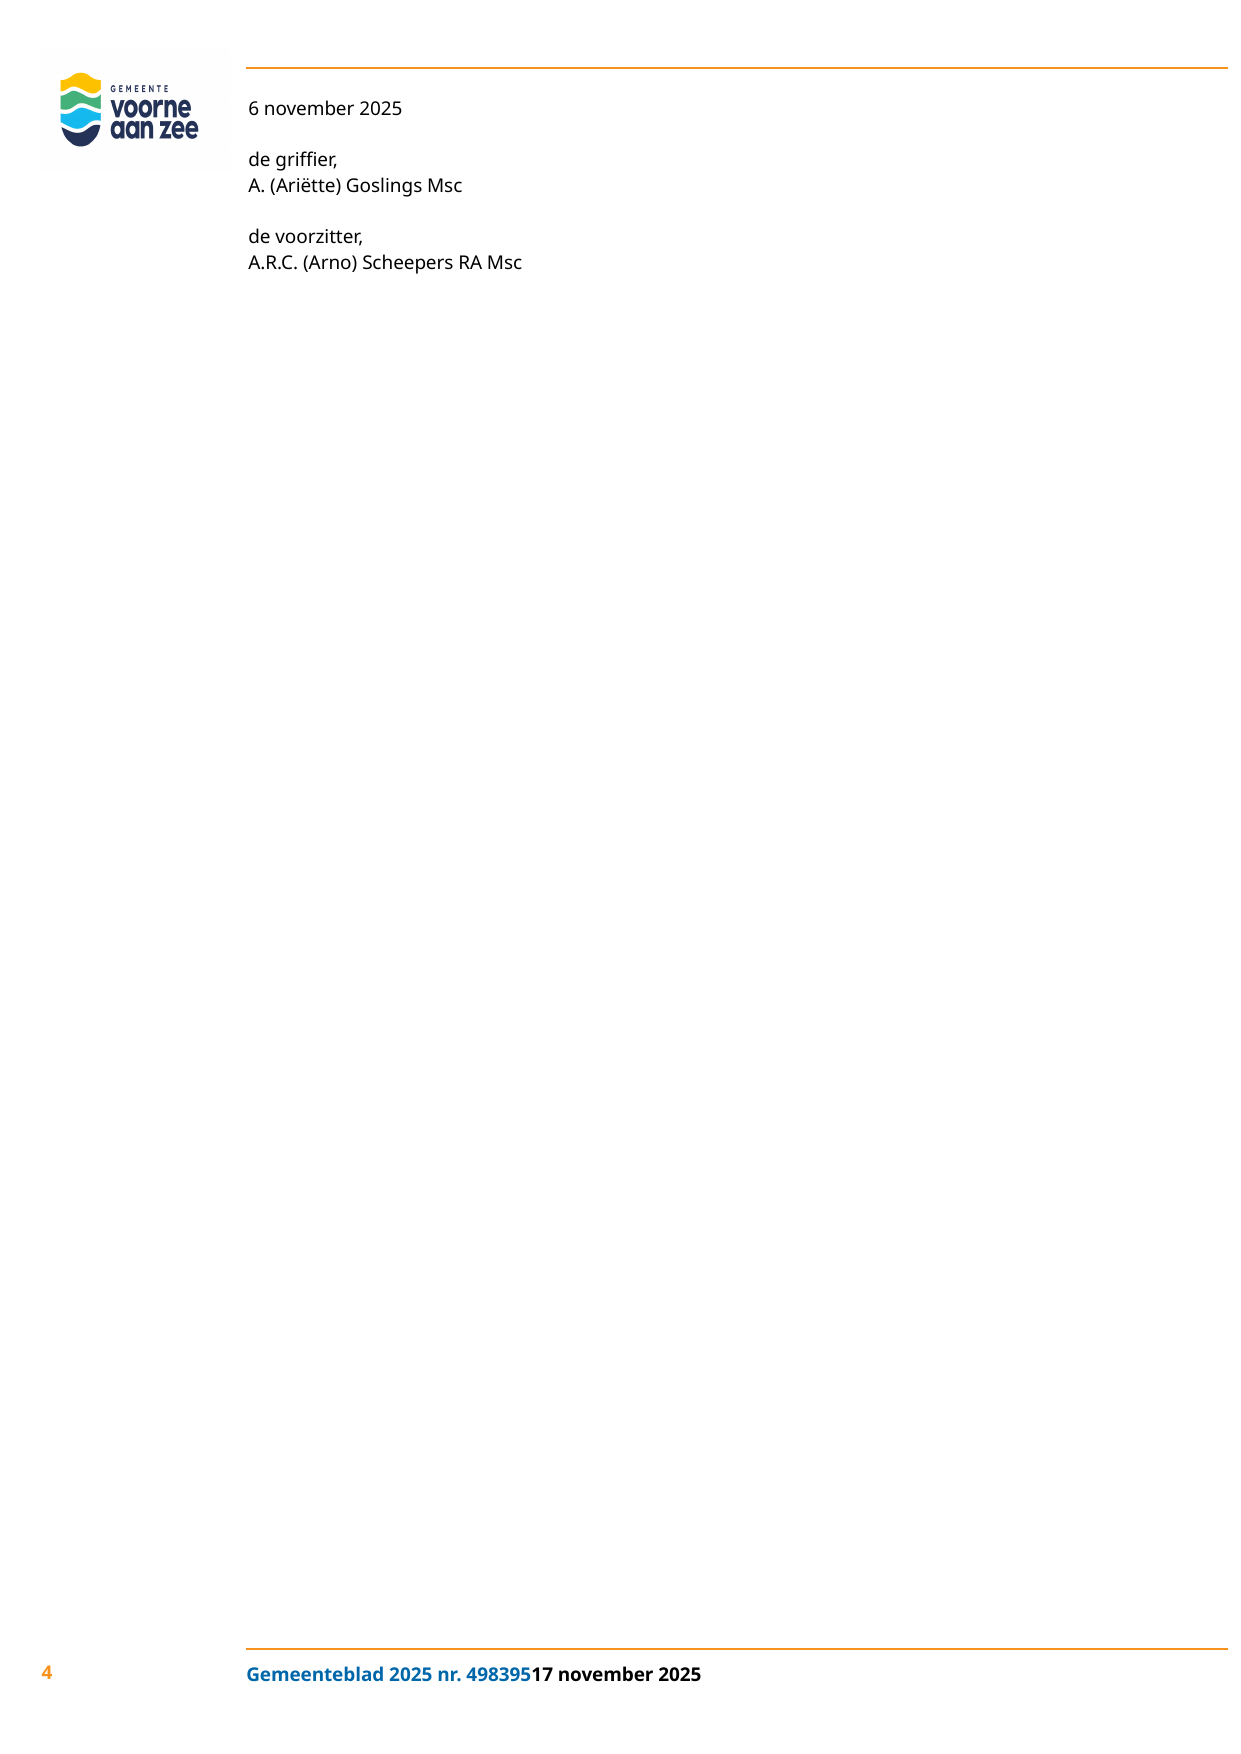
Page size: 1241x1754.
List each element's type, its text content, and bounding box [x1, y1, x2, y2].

text A. (Ariëtte) Goslings Msc [248, 172, 1152, 198]
text de voorzitter, [248, 223, 1152, 249]
text 6 november 2025 [248, 95, 1152, 121]
text A.R.C. (Arno) Scheepers RA Msc [248, 249, 1152, 275]
picture [41, 47, 231, 172]
text de griffier, [248, 146, 1152, 172]
